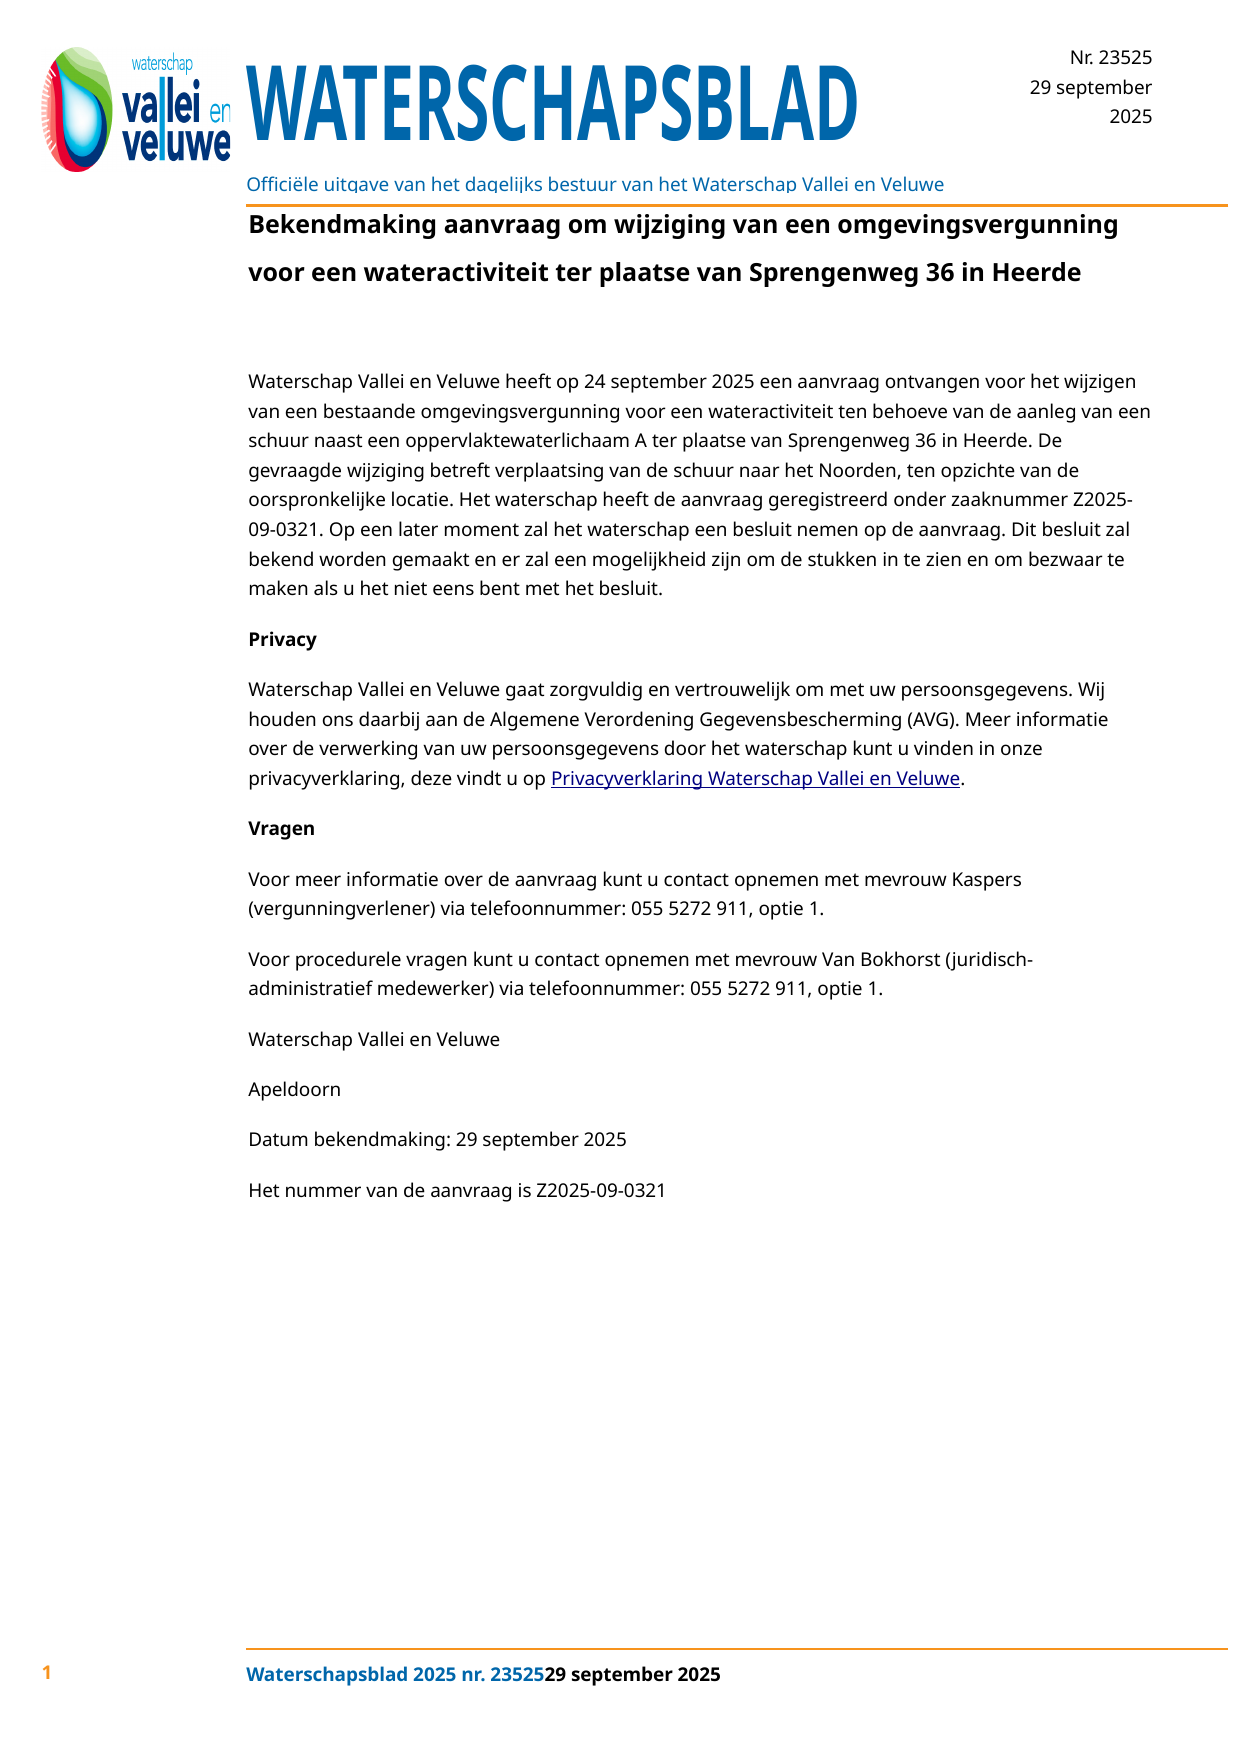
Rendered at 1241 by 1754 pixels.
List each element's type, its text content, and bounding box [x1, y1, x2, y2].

text Waterschap Vallei en Veluwe [248, 1026, 1152, 1052]
text Voor procedurele vragen kunt u contact opnemen met mevrouw Van Bokhorst (juridisch-administratief medewerker) via telefoonnummer: 055 5272 911, optie 1. [248, 946, 1152, 1001]
text Bekendmaking aanvraag om wijziging van een omgevingsvergunning voor een wateractiviteit ter plaatse van Sprengenweg 36 in Heerde [248, 207, 1152, 288]
text Vragen [248, 815, 1152, 841]
picture [41, 47, 231, 172]
text Apeldoorn [248, 1076, 1152, 1102]
text Voor meer informatie over de aanvraag kunt u contact opnemen met mevrouw Kaspers (vergunningverlener) via telefoonnummer: 055 5272 911, optie 1. [248, 866, 1152, 921]
text Waterschap Vallei en Veluwe heeft op 24 september 2025 een aanvraag ontvangen voor het wijzigen van een bestaande omgevingsvergunning voor een wateractiviteit ten behoeve van de aanleg van een schuur naast een oppervlaktewaterlichaam A ter plaatse van Sprengenweg 36 in Heerde. De gevraagde wijziging betreft verplaatsing van de schuur naar het Noorden, ten opzichte van de oorspronkelijke locatie. Het waterschap heeft de aanvraag geregistreerd onder zaaknummer Z2025-09-0321. Op een later moment zal het waterschap een besluit nemen op de aanvraag. Dit besluit zal bekend worden gemaakt en er zal een mogelijkheid zijn om de stukken in te zien en om bezwaar te maken als u het niet eens bent met het besluit. [248, 368, 1152, 601]
text Privacy [248, 626, 1152, 652]
text Waterschap Vallei en Veluwe gaat zorgvuldig en vertrouwelijk om met uw persoonsgegevens. Wij houden ons daarbij aan de Algemene Verordening Gegevensbescherming (AVG). Meer informatie over de verwerking van uw persoonsgegevens door het waterschap kunt u vinden in onze privacyverklaring, deze vindt u op Privacyverklaring Waterschap Vallei en Veluwe. [248, 676, 1152, 791]
text Datum bekendmaking: 29 september 2025 [248, 1127, 1152, 1152]
text Het nummer van de aanvraag is Z2025-09-0321 [248, 1177, 1152, 1203]
